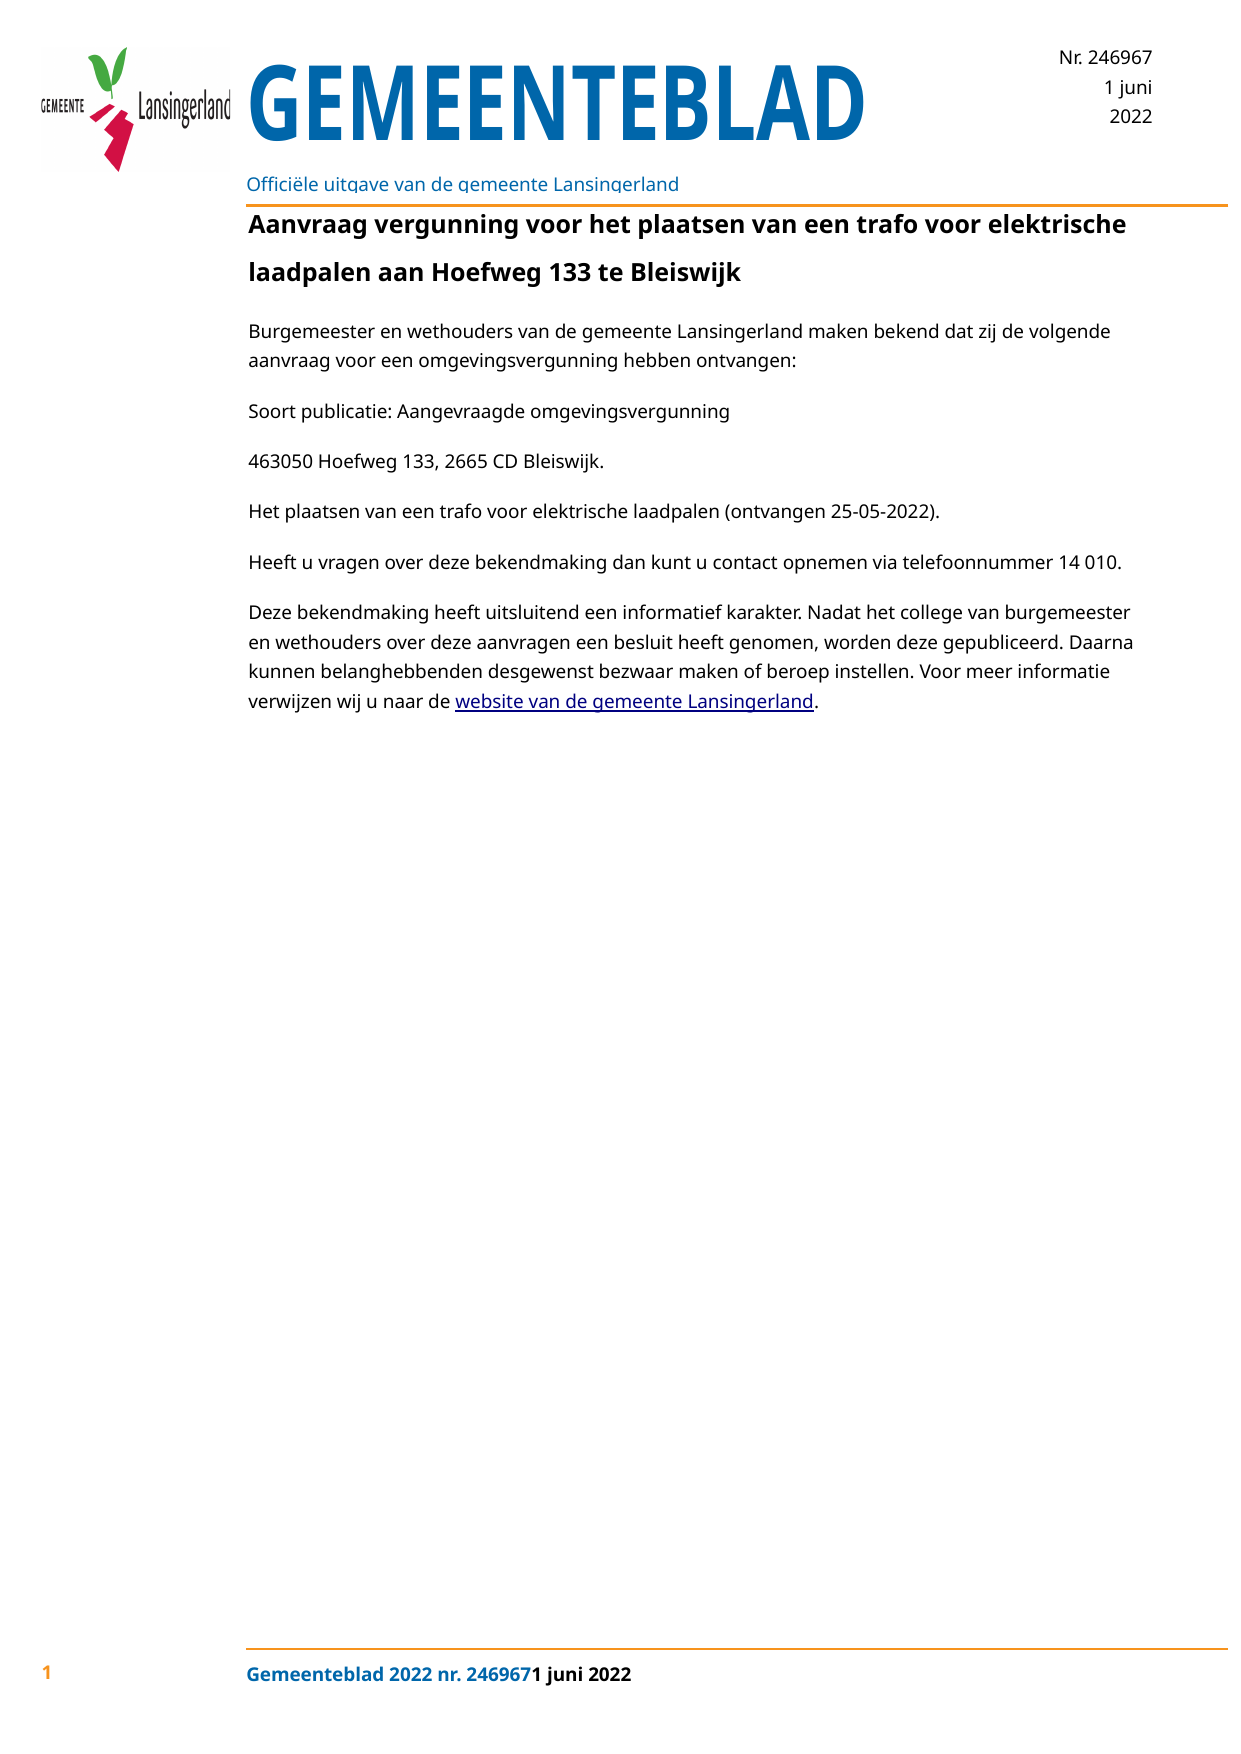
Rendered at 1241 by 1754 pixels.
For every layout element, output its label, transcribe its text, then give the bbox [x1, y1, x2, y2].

text Aanvraag vergunning voor het plaatsen van een trafo voor elektrische laadpalen aan Hoefweg 133 te Bleiswijk [248, 207, 1152, 288]
text Soort publicatie: Aangevraagde omgevingsvergunning [248, 398, 1152, 424]
text Deze bekendmaking heeft uitsluitend een informatief karakter. Nadat het college van burgemeester en wethouders over deze aanvragen een besluit heeft genomen, worden deze gepubliceerd. Daarna kunnen belanghebbenden desgewenst bezwaar maken of beroep instellen. Voor meer informatie verwijzen wij u naar de website van de gemeente Lansingerland. [248, 599, 1152, 714]
picture [41, 47, 231, 172]
text Het plaatsen van een trafo voor elektrische laadpalen (ontvangen 25-05-2022). [248, 499, 1152, 524]
text Burgemeester en wethouders van de gemeente Lansingerland maken bekend dat zij de volgende aanvraag voor een omgevingsvergunning hebben ontvangen: [248, 318, 1152, 373]
text Heeft u vragen over deze bekendmaking dan kunt u contact opnemen via telefoonnummer 14 010. [248, 549, 1152, 575]
text 463050 Hoefweg 133, 2665 CD Bleiswijk. [248, 448, 1152, 474]
